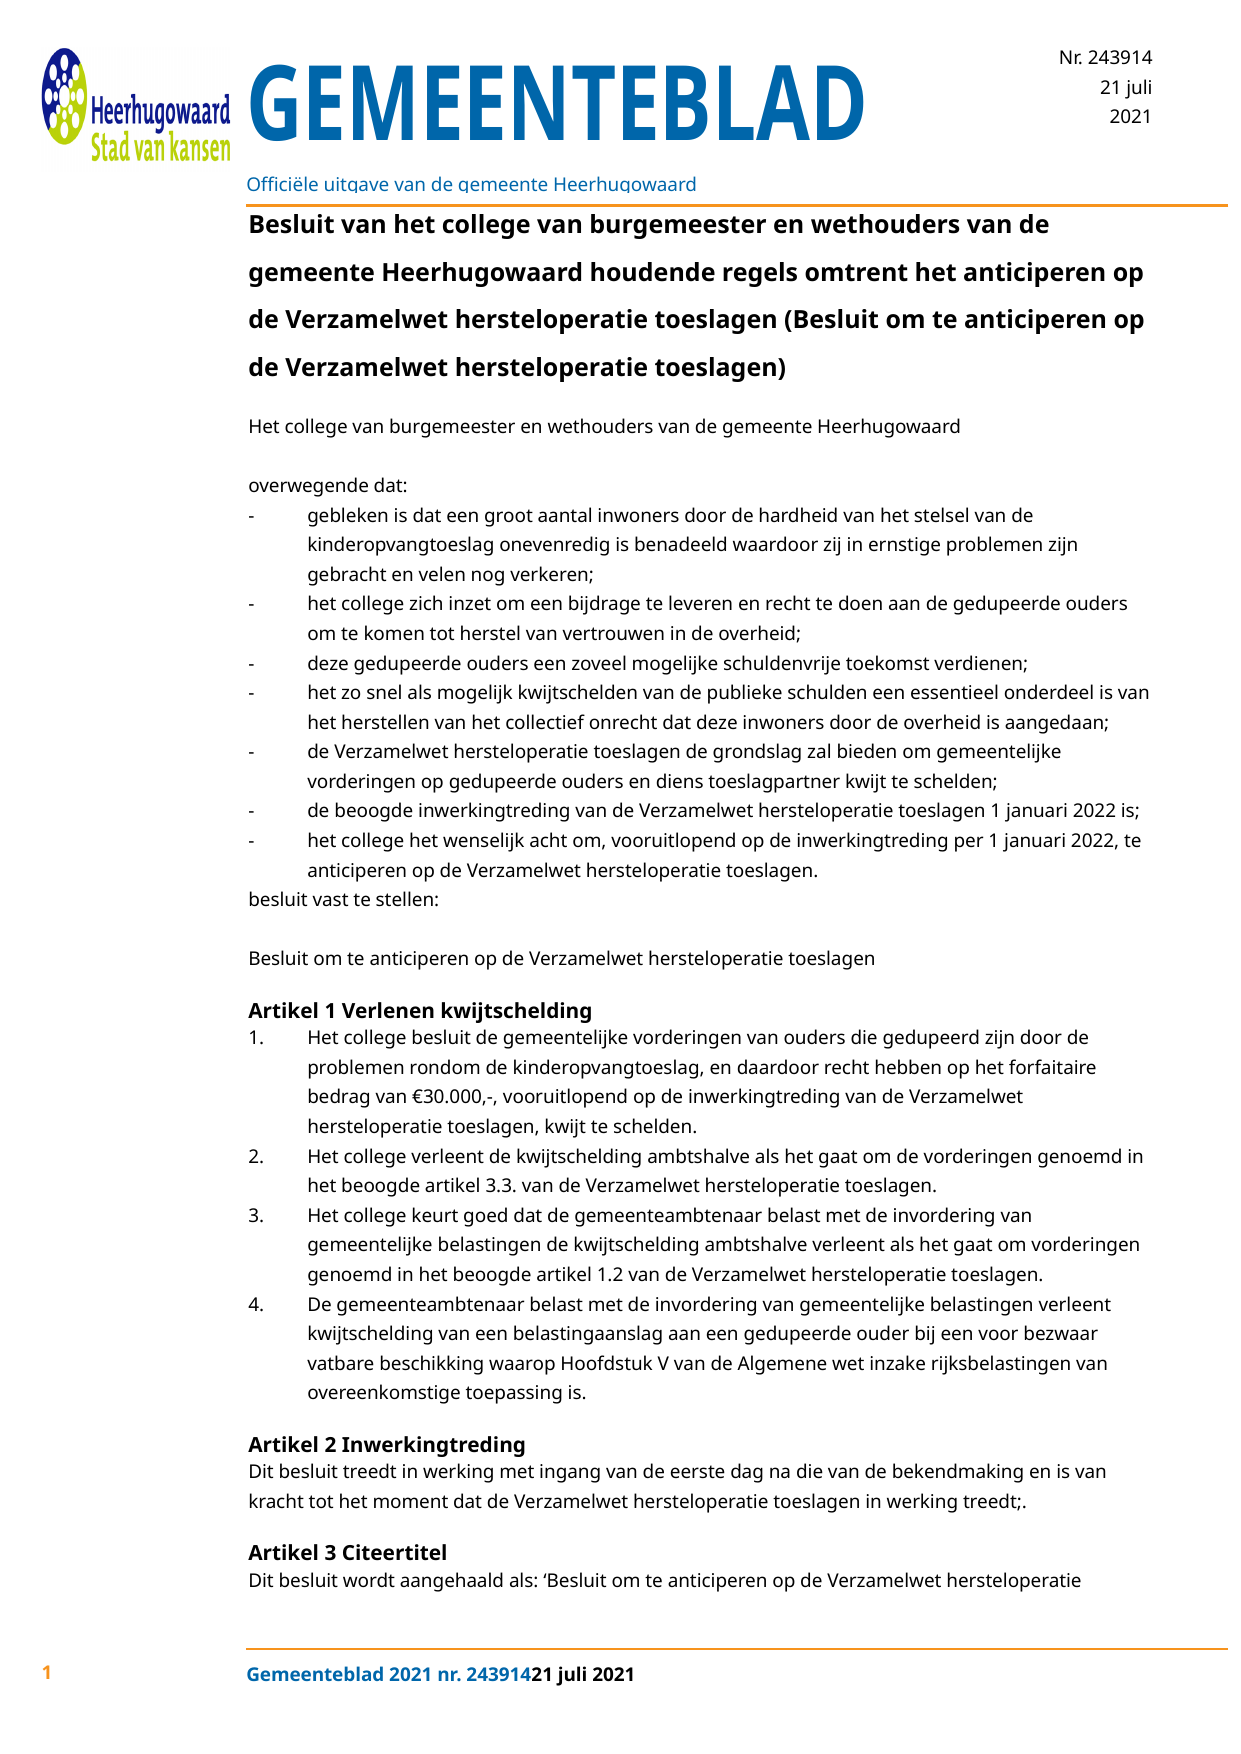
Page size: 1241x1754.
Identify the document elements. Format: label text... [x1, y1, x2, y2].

list De gemeenteambtenaar belast met de invordering van gemeentelijke belastingen verleent kwijtschelding van een belastingaanslag aan een gedupeerde ouder bij een voor bezwaar vatbare beschikking waarop Hoofdstuk V van de Algemene wet inzake rijksbelastingen van overeenkomstige toepassing is. [248, 1291, 1152, 1405]
list het zo snel als mogelijk kwijtschelden van de publieke schulden een essentieel onderdeel is van het herstellen van het collectief onrecht dat deze inwoners door de overheid is aangedaan; [248, 679, 1152, 735]
list Het college besluit de gemeentelijke vorderingen van ouders die gedupeerd zijn door de problemen rondom de kinderopvangtoeslag, en daardoor recht hebben op het forfaitaire bedrag van €30.000,-, vooruitlopend op de inwerkingtreding van de Verzamelwet hersteloperatie toeslagen, kwijt te schelden. [248, 1024, 1152, 1139]
text Artikel 1 Verlenen kwijtschelding [248, 996, 1152, 1024]
list het college het wenselijk acht om, vooruitlopend op de inwerkingtreding per 1 januari 2022, te anticiperen op de Verzamelwet hersteloperatie toeslagen. [248, 827, 1152, 883]
list deze gedupeerde ouders een zoveel mogelijke schuldenvrije toekomst verdienen; [248, 650, 1152, 676]
text Artikel 2 Inwerkingtreding [248, 1430, 1152, 1458]
text Besluit om te anticiperen op de Verzamelwet hersteloperatie toeslagen [248, 946, 1152, 971]
list de beoogde inwerkingtreding van de Verzamelwet hersteloperatie toeslagen 1 januari 2022 is; [248, 798, 1152, 823]
text Dit besluit wordt aangehaald als: ‘Besluit om te anticiperen op de Verzamelwet hersteloperatie [248, 1567, 1152, 1592]
picture [41, 47, 231, 172]
list Het college verleent de kwijtschelding ambtshalve als het gaat om de vorderingen genoemd in het beoogde artikel 3.3. van de Verzamelwet hersteloperatie toeslagen. [248, 1143, 1152, 1198]
list het college zich inzet om een bijdrage te leveren en recht te doen aan de gedupeerde ouders om te komen tot herstel van vertrouwen in de overheid; [248, 591, 1152, 646]
text Dit besluit treedt in werking met ingang van de eerste dag na die van de bekendmaking en is van kracht tot het moment dat de Verzamelwet hersteloperatie toeslagen in werking treedt;. [248, 1458, 1152, 1514]
text Artikel 3 Citeertitel [248, 1538, 1152, 1567]
text besluit vast te stellen: [248, 886, 1152, 912]
list Het college keurt goed dat de gemeenteambtenaar belast met de invordering van gemeentelijke belastingen de kwijtschelding ambtshalve verleent als het gaat om vorderingen genoemd in het beoogde artikel 1.2 van de Verzamelwet hersteloperatie toeslagen. [248, 1202, 1152, 1287]
text Besluit van het college van burgemeester en wethouders van de gemeente Heerhugowaard houdende regels omtrent het anticiperen op de Verzamelwet hersteloperatie toeslagen (Besluit om te anticiperen op de Verzamelwet hersteloperatie toeslagen) [248, 207, 1152, 384]
text overwegende dat: [248, 472, 1152, 498]
text Het college van burgemeester en wethouders van de gemeente Heerhugowaard [248, 413, 1152, 439]
list de Verzamelwet hersteloperatie toeslagen de grondslag zal bieden om gemeentelijke vorderingen op gedupeerde ouders en diens toeslagpartner kwijt te schelden; [248, 738, 1152, 794]
list gebleken is dat een groot aantal inwoners door de hardheid van het stelsel van de kinderopvangtoeslag onevenredig is benadeeld waardoor zij in ernstige problemen zijn gebracht en velen nog verkeren; [248, 502, 1152, 587]
